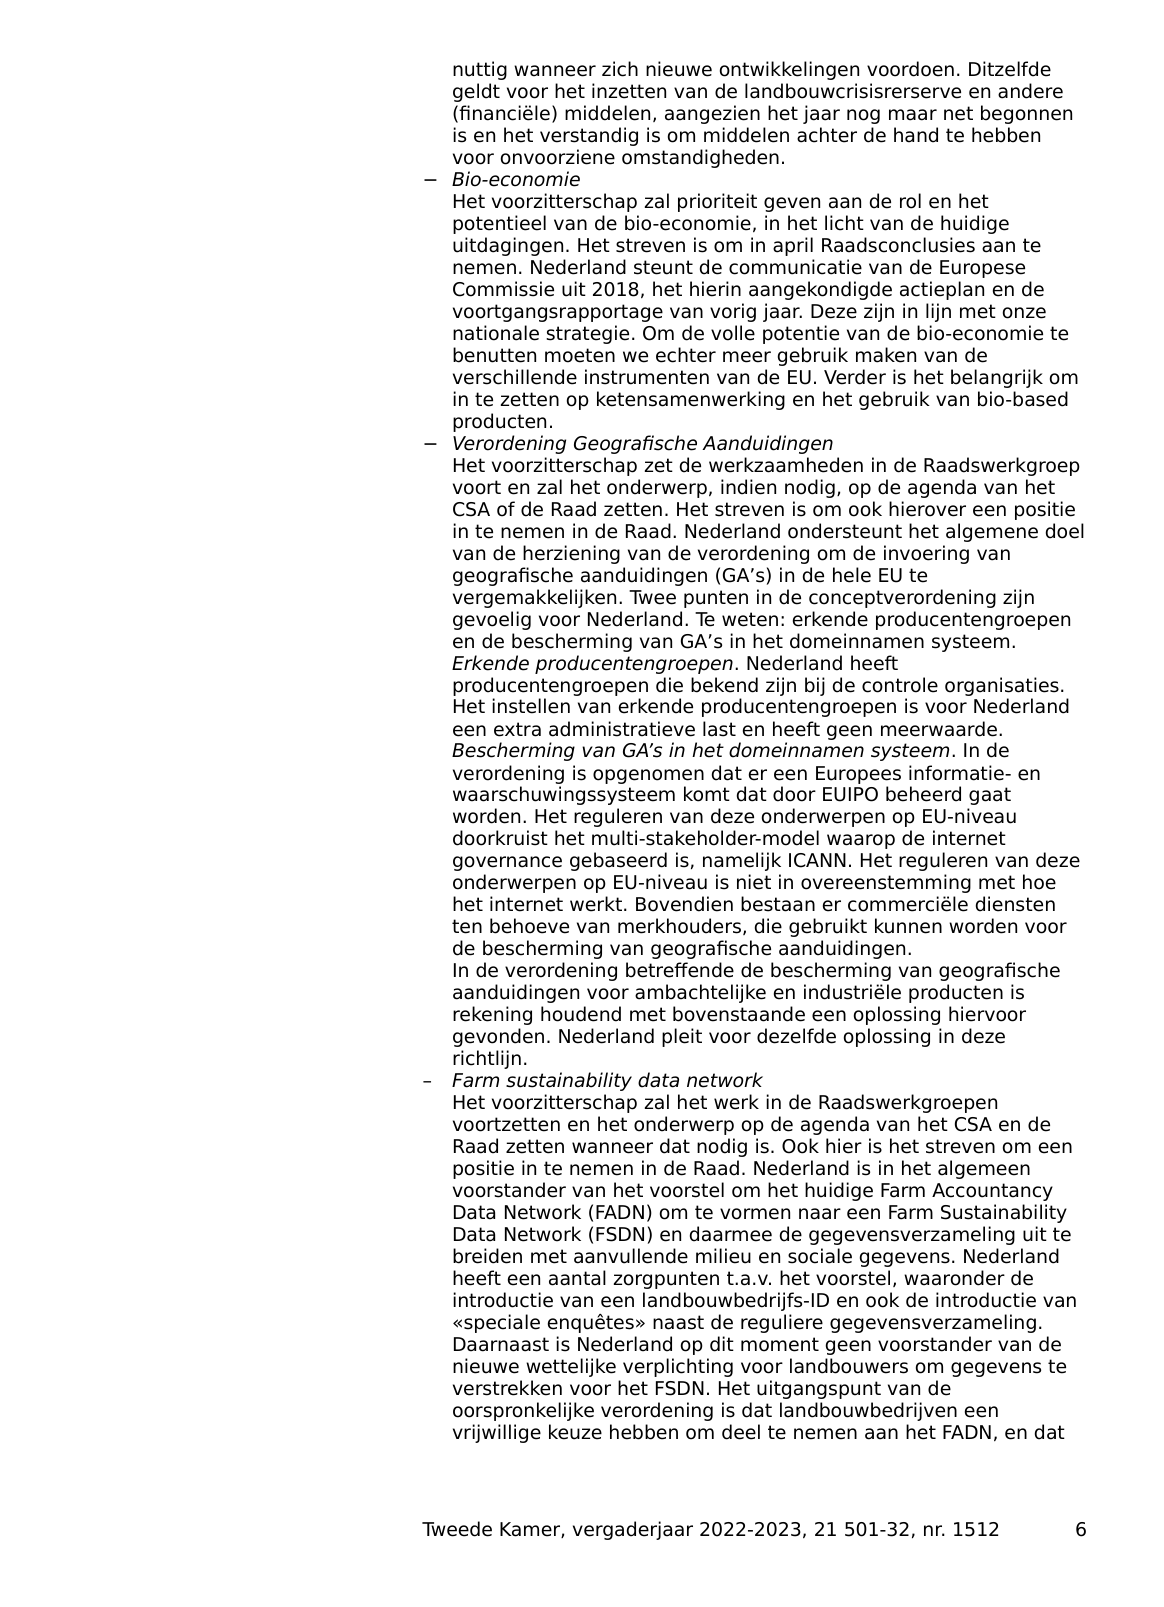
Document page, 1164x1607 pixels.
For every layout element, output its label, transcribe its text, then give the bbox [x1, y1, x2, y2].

text − Verordening Geografische Aanduidingen [422, 433, 1087, 455]
text nuttig wanneer zich nieuwe ontwikkelingen voordoen. Ditzelfde geldt voor het inzetten van de landbouwcrisisrerserve en andere (financiële) middelen, aangezien het jaar nog maar net begonnen is en het verstandig is om middelen achter de hand te hebben voor onvoorziene omstandigheden. [452, 59, 1087, 169]
text Het voorzitterschap zal het werk in de Raadswerkgroepen voortzetten en het onderwerp op de agenda van het CSA en de Raad zetten wanneer dat nodig is. Ook hier is het streven om een positie in te nemen in de Raad. Nederland is in het algemeen voorstander van het voorstel om het huidige Farm Accountancy Data Network (FADN) om te vormen naar een Farm Sustainability Data Network (FSDN) en daarmee de gegevensverzameling uit te breiden met aanvullende milieu en sociale gegevens. Nederland heeft een aantal zorgpunten t.a.v. het voorstel, waaronder de introductie van een landbouwbedrijfs-ID en ook de introductie van «speciale enquêtes» naast de reguliere gegevensverzameling. Daarnaast is Nederland op dit moment geen voorstander van de nieuwe wettelijke verplichting voor landbouwers om gegevens te verstrekken voor het FSDN. Het uitgangspunt van de oorspronkelijke verordening is dat landbouwbedrijven een vrijwillige keuze hebben om deel te nemen aan het FADN, en dat [452, 1092, 1087, 1444]
text − Bio-economie [422, 169, 1087, 191]
text Het voorzitterschap zet de werkzaamheden in de Raadswerkgroep voort en zal het onderwerp, indien nodig, op de agenda van het CSA of de Raad zetten. Het streven is om ook hierover een positie in te nemen in de Raad. Nederland ondersteunt het algemene doel van de herziening van de verordening om de invoering van geografische aanduidingen (GA’s) in de hele EU te vergemakkelijken. Twee punten in de conceptverordening zijn gevoelig voor Nederland. Te weten: erkende producentengroepen en de bescherming van GA’s in het domeinnamen systeem. [452, 455, 1087, 652]
text – Farm sustainability data network [422, 1070, 1087, 1092]
text In de verordening betreffende de bescherming van geografische aanduidingen voor ambachtelijke en industriële producten is rekening houdend met bovenstaande een oplossing hiervoor gevonden. Nederland pleit voor dezelfde oplossing in deze richtlijn. [452, 960, 1087, 1070]
text Het voorzitterschap zal prioriteit geven aan de rol en het potentieel van de bio-economie, in het licht van de huidige uitdagingen. Het streven is om in april Raadsconclusies aan te nemen. Nederland steunt de communicatie van de Europese Commissie uit 2018, het hierin aangekondigde actieplan en de voortgangsrapportage van vorig jaar. Deze zijn in lijn met onze nationale strategie. Om de volle potentie van de bio-economie te benutten moeten we echter meer gebruik maken van de verschillende instrumenten van de EU. Verder is het belangrijk om in te zetten op ketensamenwerking en het gebruik van bio-based producten. [452, 191, 1087, 433]
text Bescherming van GA’s in het domeinnamen systeem. In de verordening is opgenomen dat er een Europees informatie- en waarschuwingssysteem komt dat door EUIPO beheerd gaat worden. Het reguleren van deze onderwerpen op EU-niveau doorkruist het multi-stakeholder-model waarop de internet governance gebaseerd is, namelijk ICANN. Het reguleren van deze onderwerpen op EU-niveau is niet in overeenstemming met hoe het internet werkt. Bovendien bestaan er commerciële diensten ten behoeve van merkhouders, die gebruikt kunnen worden voor de bescherming van geografische aanduidingen. [452, 740, 1087, 960]
text Erkende producentengroepen. Nederland heeft producentengroepen die bekend zijn bij de controle organisaties. Het instellen van erkende producentengroepen is voor Nederland een extra administratieve last en heeft geen meerwaarde. [452, 652, 1087, 740]
